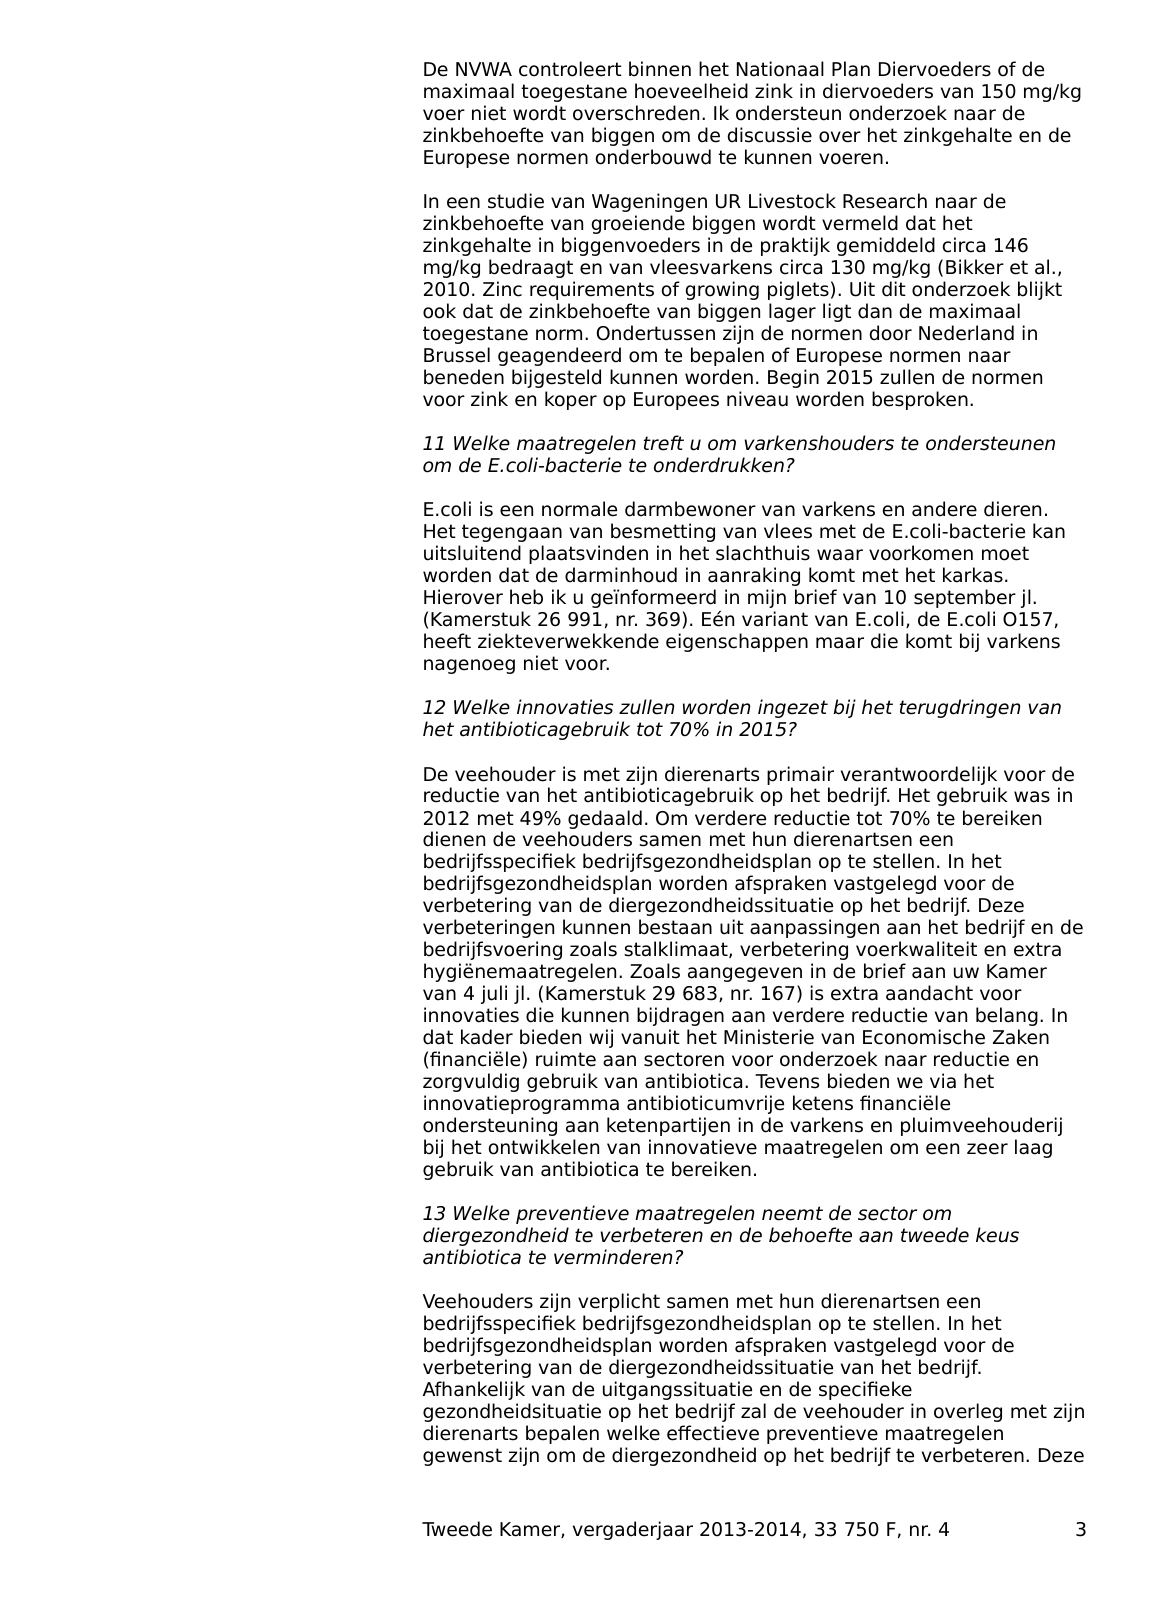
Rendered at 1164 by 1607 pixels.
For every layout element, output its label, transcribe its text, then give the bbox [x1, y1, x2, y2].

text De veehouder is met zijn dierenarts primair verantwoordelijk voor de reductie van het antibioticagebruik op het bedrijf. Het gebruik was in 2012 met 49% gedaald. Om verdere reductie tot 70% te bereiken dienen de veehouders samen met hun dierenartsen een bedrijfsspecifiek bedrijfsgezondheidsplan op te stellen. In het bedrijfsgezondheidsplan worden afspraken vastgelegd voor de verbetering van de diergezondheidssituatie op het bedrijf. Deze verbeteringen kunnen bestaan uit aanpassingen aan het bedrijf en de bedrijfsvoering zoals stalklimaat, verbetering voerkwaliteit en extra hygiënemaatregelen. Zoals aangegeven in de brief aan uw Kamer van 4 juli jl. (Kamerstuk 29 683, nr. 167) is extra aandacht voor innovaties die kunnen bijdragen aan verdere reductie van belang. In dat kader bieden wij vanuit het Ministerie van Economische Zaken (financiële) ruimte aan sectoren voor onderzoek naar reductie en zorgvuldig gebruik van antibiotica. Tevens bieden we via het innovatieprogramma antibioticumvrije ketens financiële ondersteuning aan ketenpartijen in de varkens en pluimveehouderij bij het ontwikkelen van innovatieve maatregelen om een zeer laag gebruik van antibiotica te bereiken. [422, 763, 1087, 1181]
text 12 Welke innovaties zullen worden ingezet bij het terugdringen van het antibioticagebruik tot 70% in 2015? [422, 697, 1087, 741]
text 11 Welke maatregelen treft u om varkenshouders te ondersteunen om de E.coli-bacterie te onderdrukken? [422, 433, 1087, 477]
text E.coli is een normale darmbewoner van varkens en andere dieren. Het tegengaan van besmetting van vlees met de E.coli-bacterie kan uitsluitend plaatsvinden in het slachthuis waar voorkomen moet worden dat de darminhoud in aanraking komt met het karkas. Hierover heb ik u geïnformeerd in mijn brief van 10 september jl. (Kamerstuk 26 991, nr. 369). Eén variant van E.coli, de E.coli O157, heeft ziekteverwekkende eigenschappen maar die komt bij varkens nagenoeg niet voor. [422, 499, 1087, 675]
text In een studie van Wageningen UR Livestock Research naar de zinkbehoefte van groeiende biggen wordt vermeld dat het zinkgehalte in biggenvoeders in de praktijk gemiddeld circa 146 mg/kg bedraagt en van vleesvarkens circa 130 mg/kg (Bikker et al., 2010. Zinc requirements of growing piglets). Uit dit onderzoek blijkt ook dat de zinkbehoefte van biggen lager ligt dan de maximaal toegestane norm. Ondertussen zijn de normen door Nederland in Brussel geagendeerd om te bepalen of Europese normen naar beneden bijgesteld kunnen worden. Begin 2015 zullen de normen voor zink en koper op Europees niveau worden besproken. [422, 191, 1087, 411]
text 13 Welke preventieve maatregelen neemt de sector om diergezondheid te verbeteren en de behoefte aan tweede keus antibiotica te verminderen? [422, 1203, 1087, 1269]
text Veehouders zijn verplicht samen met hun dierenartsen een bedrijfsspecifiek bedrijfsgezondheidsplan op te stellen. In het bedrijfsgezondheidsplan worden afspraken vastgelegd voor de verbetering van de diergezondheidssituatie van het bedrijf. Afhankelijk van de uitgangssituatie en de specifieke gezondheidsituatie op het bedrijf zal de veehouder in overleg met zijn dierenarts bepalen welke effectieve preventieve maatregelen gewenst zijn om de diergezondheid op het bedrijf te verbeteren. Deze [422, 1291, 1087, 1467]
text De NVWA controleert binnen het Nationaal Plan Diervoeders of de maximaal toegestane hoeveelheid zink in diervoeders van 150 mg/kg voer niet wordt overschreden. Ik ondersteun onderzoek naar de zinkbehoefte van biggen om de discussie over het zinkgehalte en de Europese normen onderbouwd te kunnen voeren. [422, 59, 1087, 169]
